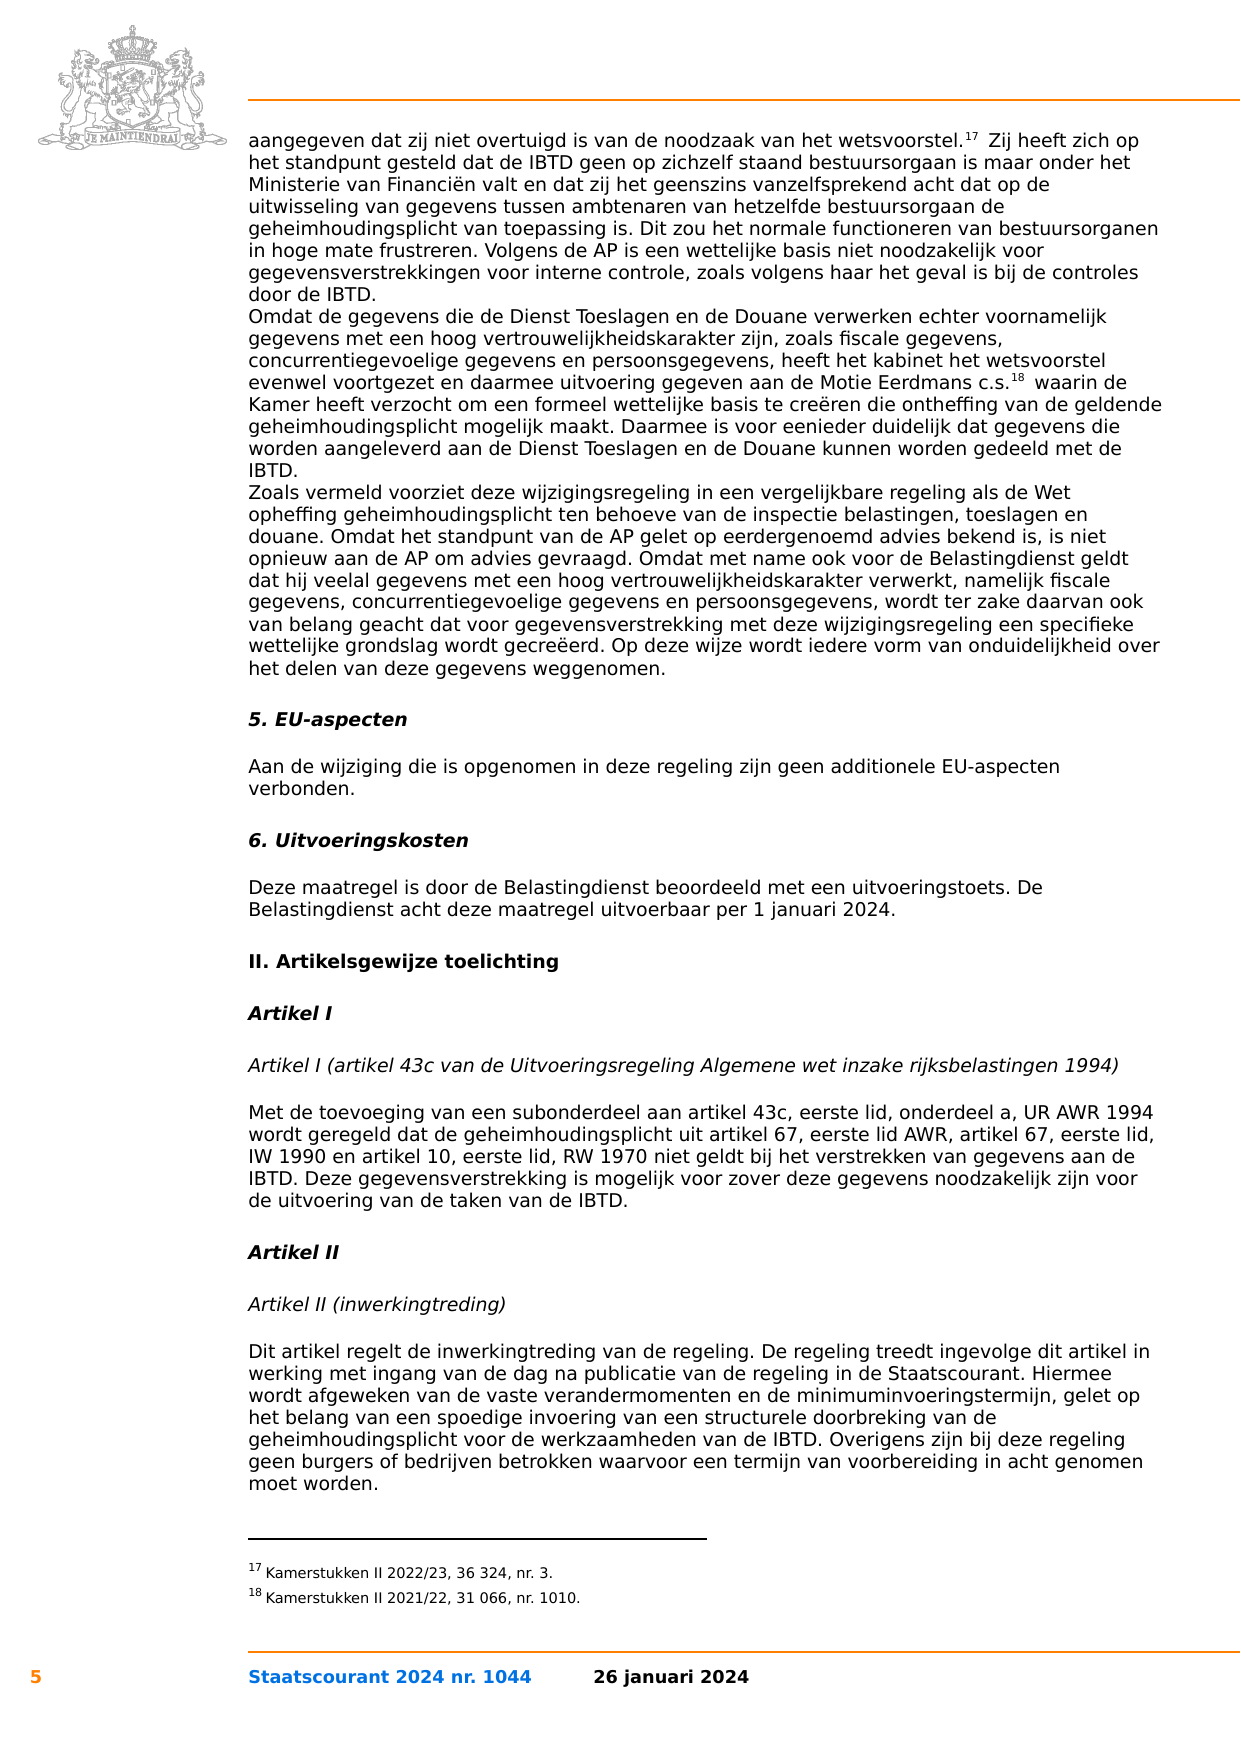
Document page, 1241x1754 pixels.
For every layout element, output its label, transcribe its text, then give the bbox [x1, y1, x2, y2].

text Kamerstukken II 2021/22, 31 066, nr. 1010. [248, 1586, 1163, 1608]
subtitle 5. EU-aspecten [248, 709, 1163, 731]
picture [38, 25, 227, 150]
text Omdat de gegevens die de Dienst Toeslagen en de Douane verwerken echter voornamelijk gegevens met een hoog vertrouwelijkheidskarakter zijn, zoals fiscale gegevens, concurrentiegevoelige gegevens en persoonsgegevens, heeft het kabinet het wetsvoorstel evenwel voortgezet en daarmee uitvoering gegeven aan de Motie Eerdmans c.s. waarin de Kamer heeft verzocht om een formeel wettelijke basis te creëren die ontheffing van de geldende geheimhoudingsplicht mogelijk maakt. Daarmee is voor eenieder duidelijk dat gegevens die worden aangeleverd aan de Dienst Toeslagen en de Douane kunnen worden gedeeld met de IBTD. [248, 306, 1163, 482]
text Zoals vermeld voorziet deze wijzigingsregeling in een vergelijkbare regeling als de Wet opheffing geheimhoudingsplicht ten behoeve van de inspectie belastingen, toeslagen en douane. Omdat het standpunt van de AP gelet op eerdergenoemd advies bekend is, is niet opnieuw aan de AP om advies gevraagd. Omdat met name ook voor de Belastingdienst geldt dat hij veelal gegevens met een hoog vertrouwelijkheidskarakter verwerkt, namelijk fiscale gegevens, concurrentiegevoelige gegevens en persoonsgegevens, wordt ter zake daarvan ook van belang geacht dat voor gegevensverstrekking met deze wijzigingsregeling een specifieke wettelijke grondslag wordt gecreëerd. Op deze wijze wordt iedere vorm van onduidelijkheid over het delen van deze gegevens weggenomen. [248, 482, 1163, 679]
text Aan de wijziging die is opgenomen in deze regeling zijn geen additionele EU-aspecten verbonden. [248, 756, 1163, 800]
text Dit artikel regelt de inwerkingtreding van de regeling. De regeling treedt ingevolge dit artikel in werking met ingang van de dag na publicatie van de regeling in de Staatscourant. Hiermee wordt afgeweken van de vaste verandermomenten en de minimuminvoeringstermijn, gelet op het belang van een spoedige invoering van een structurele doorbreking van de geheimhoudingsplicht voor de werkzaamheden van de IBTD. Overigens zijn bij deze regeling geen burgers of bedrijven betrokken waarvoor een termijn van voorbereiding in acht genomen moet worden. [248, 1341, 1163, 1495]
text Met de toevoeging van een subonderdeel aan artikel 43c, eerste lid, onderdeel a, UR AWR 1994 wordt geregeld dat de geheimhoudingsplicht uit artikel 67, eerste lid AWR, artikel 67, eerste lid, IW 1990 en artikel 10, eerste lid, RW 1970 niet geldt bij het verstrekken van gegevens aan de IBTD. Deze gegevensverstrekking is mogelijk voor zover deze gegevens noodzakelijk zijn voor de uitvoering van de taken van de IBTD. [248, 1102, 1163, 1212]
subtitle 6. Uitvoeringskosten [248, 830, 1163, 852]
subtitle Artikel I [248, 1003, 1163, 1025]
subtitle Artikel I (artikel 43c van de Uitvoeringsregeling Algemene wet inzake rijksbelastingen 1994) [248, 1055, 1163, 1077]
subtitle Artikel II [248, 1242, 1163, 1264]
subtitle Artikel II (inwerkingtreding) [248, 1294, 1163, 1316]
subtitle II. Artikelsgewijze toelichting [248, 951, 1163, 973]
text Deze maatregel is door de Belastingdienst beoordeeld met een uitvoeringstoets. De Belastingdienst acht deze maatregel uitvoerbaar per 1 januari 2024. [248, 877, 1163, 921]
text aangegeven dat zij niet overtuigd is van de noodzaak van het wetsvoorstel. Zij heeft zich op het standpunt gesteld dat de IBTD geen op zichzelf staand bestuursorgaan is maar onder het Ministerie van Financiën valt en dat zij het geenszins vanzelfsprekend acht dat op de uitwisseling van gegevens tussen ambtenaren van hetzelfde bestuursorgaan de geheimhoudingsplicht van toepassing is. Dit zou het normale functioneren van bestuursorganen in hoge mate frustreren. Volgens de AP is een wettelijke basis niet noodzakelijk voor gegevensverstrekkingen voor interne controle, zoals volgens haar het geval is bij de controles door de IBTD. [248, 130, 1163, 306]
text Kamerstukken II 2022/23, 36 324, nr. 3. [248, 1561, 1163, 1583]
